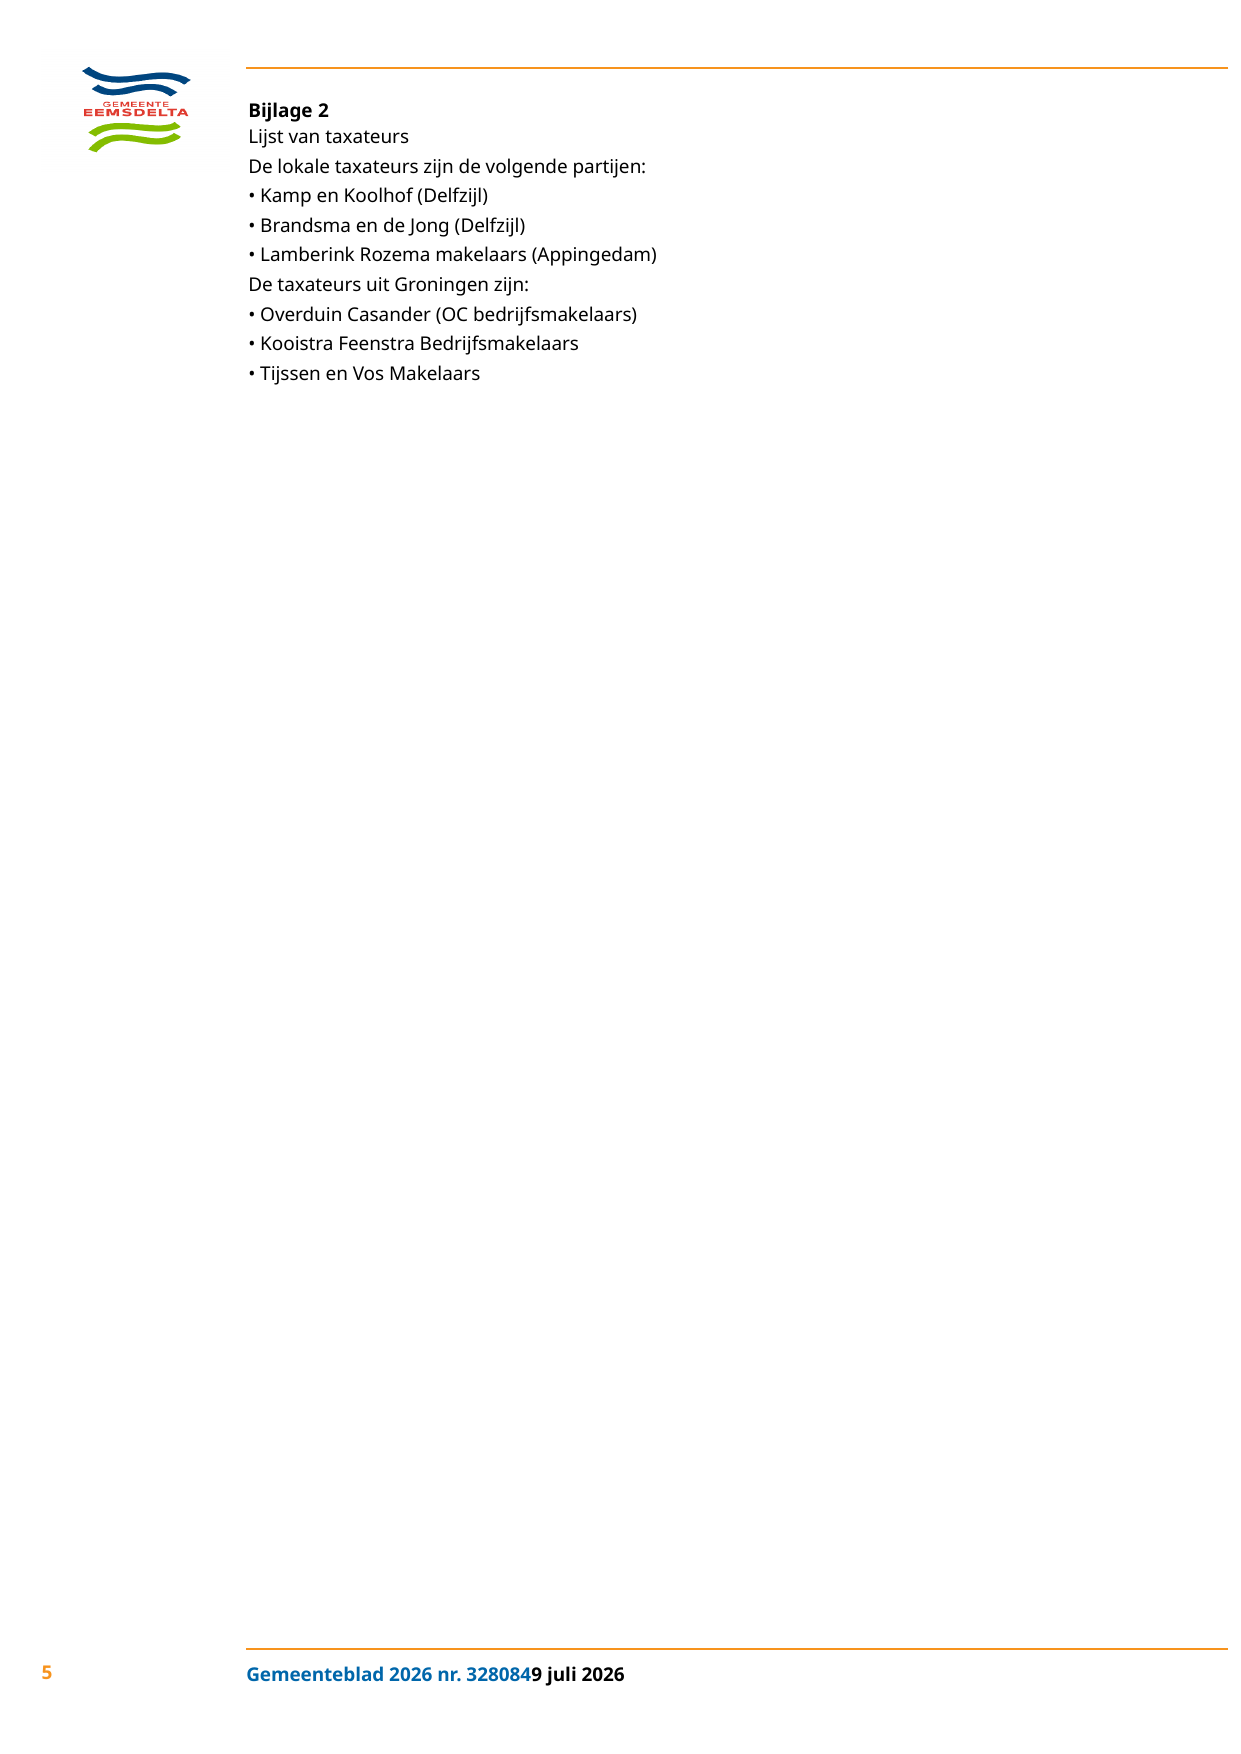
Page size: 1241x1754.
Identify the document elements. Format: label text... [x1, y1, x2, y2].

text De taxateurs uit Groningen zijn: [248, 271, 1152, 297]
text Lijst van taxateurs [248, 123, 1152, 149]
picture [41, 47, 231, 172]
text De lokale taxateurs zijn de volgende partijen: [248, 153, 1152, 179]
text • Brandsma en de Jong (Delfzijl) [248, 212, 1152, 238]
text • Tijssen en Vos Makelaars [248, 360, 1152, 386]
text Bijlage 2 [248, 95, 1152, 123]
text • Kooistra Feenstra Bedrijfsmakelaars [248, 330, 1152, 356]
text • Kamp en Koolhof (Delfzijl) [248, 182, 1152, 208]
text • Lamberink Rozema makelaars (Appingedam) [248, 242, 1152, 267]
text • Overduin Casander (OC bedrijfsmakelaars) [248, 301, 1152, 327]
